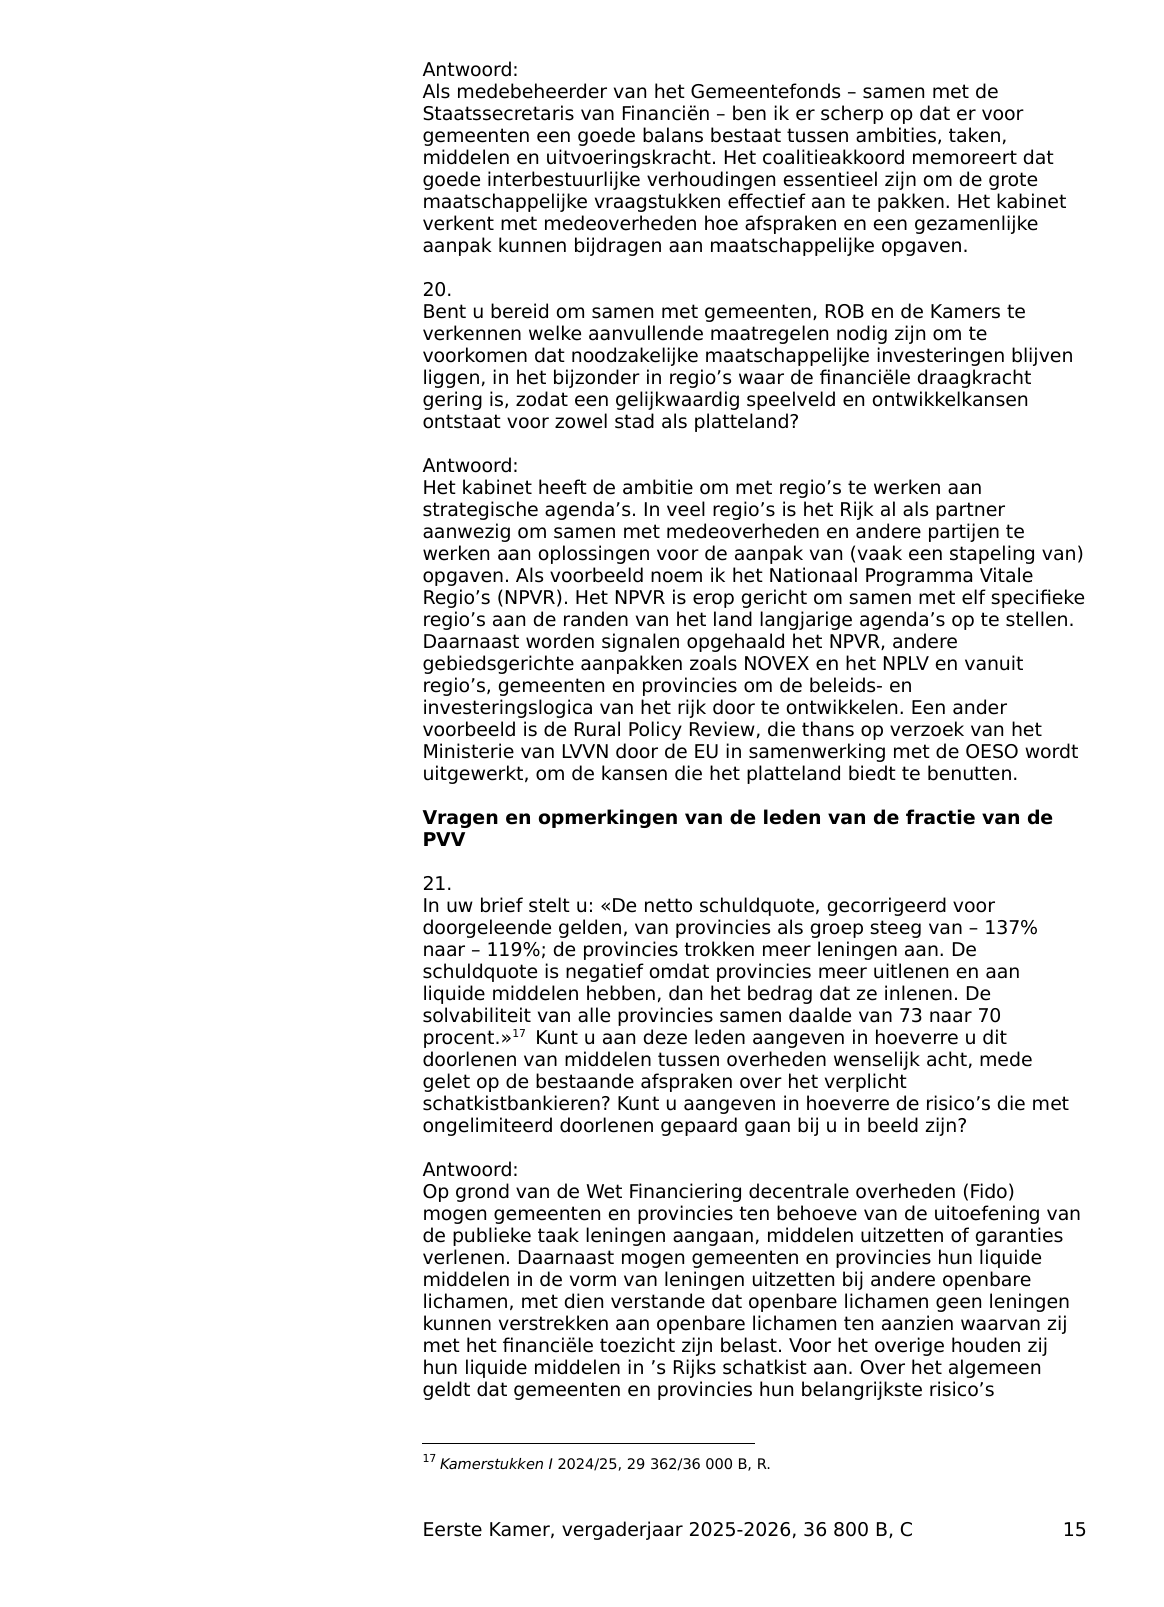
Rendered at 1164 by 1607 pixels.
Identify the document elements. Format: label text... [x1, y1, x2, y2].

text In uw brief stelt u: «De netto schuldquote, gecorrigeerd voor doorgeleende gelden, van provincies als groep steeg van – 137% naar – 119%; de provincies trokken meer leningen aan. De schuldquote is negatief omdat provincies meer uitlenen en aan liquide middelen hebben, dan het bedrag dat ze inlenen. De solvabiliteit van alle provincies samen daalde van 73 naar 70 procent.» Kunt u aan deze leden aangeven in hoeverre u dit doorlenen van middelen tussen overheden wenselijk acht, mede gelet op de bestaande afspraken over het verplicht schatkistbankieren? Kunt u aangeven in hoeverre de risico’s die met ongelimiteerd doorlenen gepaard gaan bij u in beeld zijn? [422, 895, 1087, 1137]
text Kamerstukken I 2024/25, 29 362/36 000 B, R. [422, 1452, 1087, 1474]
text Antwoord: [422, 1159, 1087, 1181]
text Op grond van de Wet Financiering decentrale overheden (Fido) mogen gemeenten en provincies ten behoeve van de uitoefening van de publieke taak leningen aangaan, middelen uitzetten of garanties verlenen. Daarnaast mogen gemeenten en provincies hun liquide middelen in de vorm van leningen uitzetten bij andere openbare lichamen, met dien verstande dat openbare lichamen geen leningen kunnen verstrekken aan openbare lichamen ten aanzien waarvan zij met het financiële toezicht zijn belast. Voor het overige houden zij hun liquide middelen in ’s Rijks schatkist aan. Over het algemeen geldt dat gemeenten en provincies hun belangrijkste risico’s [422, 1181, 1087, 1401]
text 21. [422, 873, 1087, 895]
text Als medebeheerder van het Gemeentefonds – samen met de Staatssecretaris van Financiën – ben ik er scherp op dat er voor gemeenten een goede balans bestaat tussen ambities, taken, middelen en uitvoeringskracht. Het coalitieakkoord memoreert dat goede interbestuurlijke verhoudingen essentieel zijn om de grote maatschappelijke vraagstukken effectief aan te pakken. Het kabinet verkent met medeoverheden hoe afspraken en een gezamenlijke aanpak kunnen bijdragen aan maatschappelijke opgaven. [422, 81, 1087, 257]
text Bent u bereid om samen met gemeenten, ROB en de Kamers te verkennen welke aanvullende maatregelen nodig zijn om te voorkomen dat noodzakelijke maatschappelijke investeringen blijven liggen, in het bijzonder in regio’s waar de financiële draagkracht gering is, zodat een gelijkwaardig speelveld en ontwikkelkansen ontstaat voor zowel stad als platteland? [422, 301, 1087, 433]
text Antwoord: [422, 59, 1087, 81]
text 20. [422, 279, 1087, 301]
subtitle Vragen en opmerkingen van de leden van de fractie van de PVV [422, 807, 1087, 851]
text Het kabinet heeft de ambitie om met regio’s te werken aan strategische agenda’s. In veel regio’s is het Rijk al als partner aanwezig om samen met medeoverheden en andere partijen te werken aan oplossingen voor de aanpak van (vaak een stapeling van) opgaven. Als voorbeeld noem ik het Nationaal Programma Vitale Regio’s (NPVR). Het NPVR is erop gericht om samen met elf specifieke regio’s aan de randen van het land langjarige agenda’s op te stellen. Daarnaast worden signalen opgehaald het NPVR, andere gebiedsgerichte aanpakken zoals NOVEX en het NPLV en vanuit regio’s, gemeenten en provincies om de beleids- en investeringslogica van het rijk door te ontwikkelen. Een ander voorbeeld is de Rural Policy Review, die thans op verzoek van het Ministerie van LVVN door de EU in samenwerking met de OESO wordt uitgewerkt, om de kansen die het platteland biedt te benutten. [422, 477, 1087, 785]
text Antwoord: [422, 455, 1087, 477]
